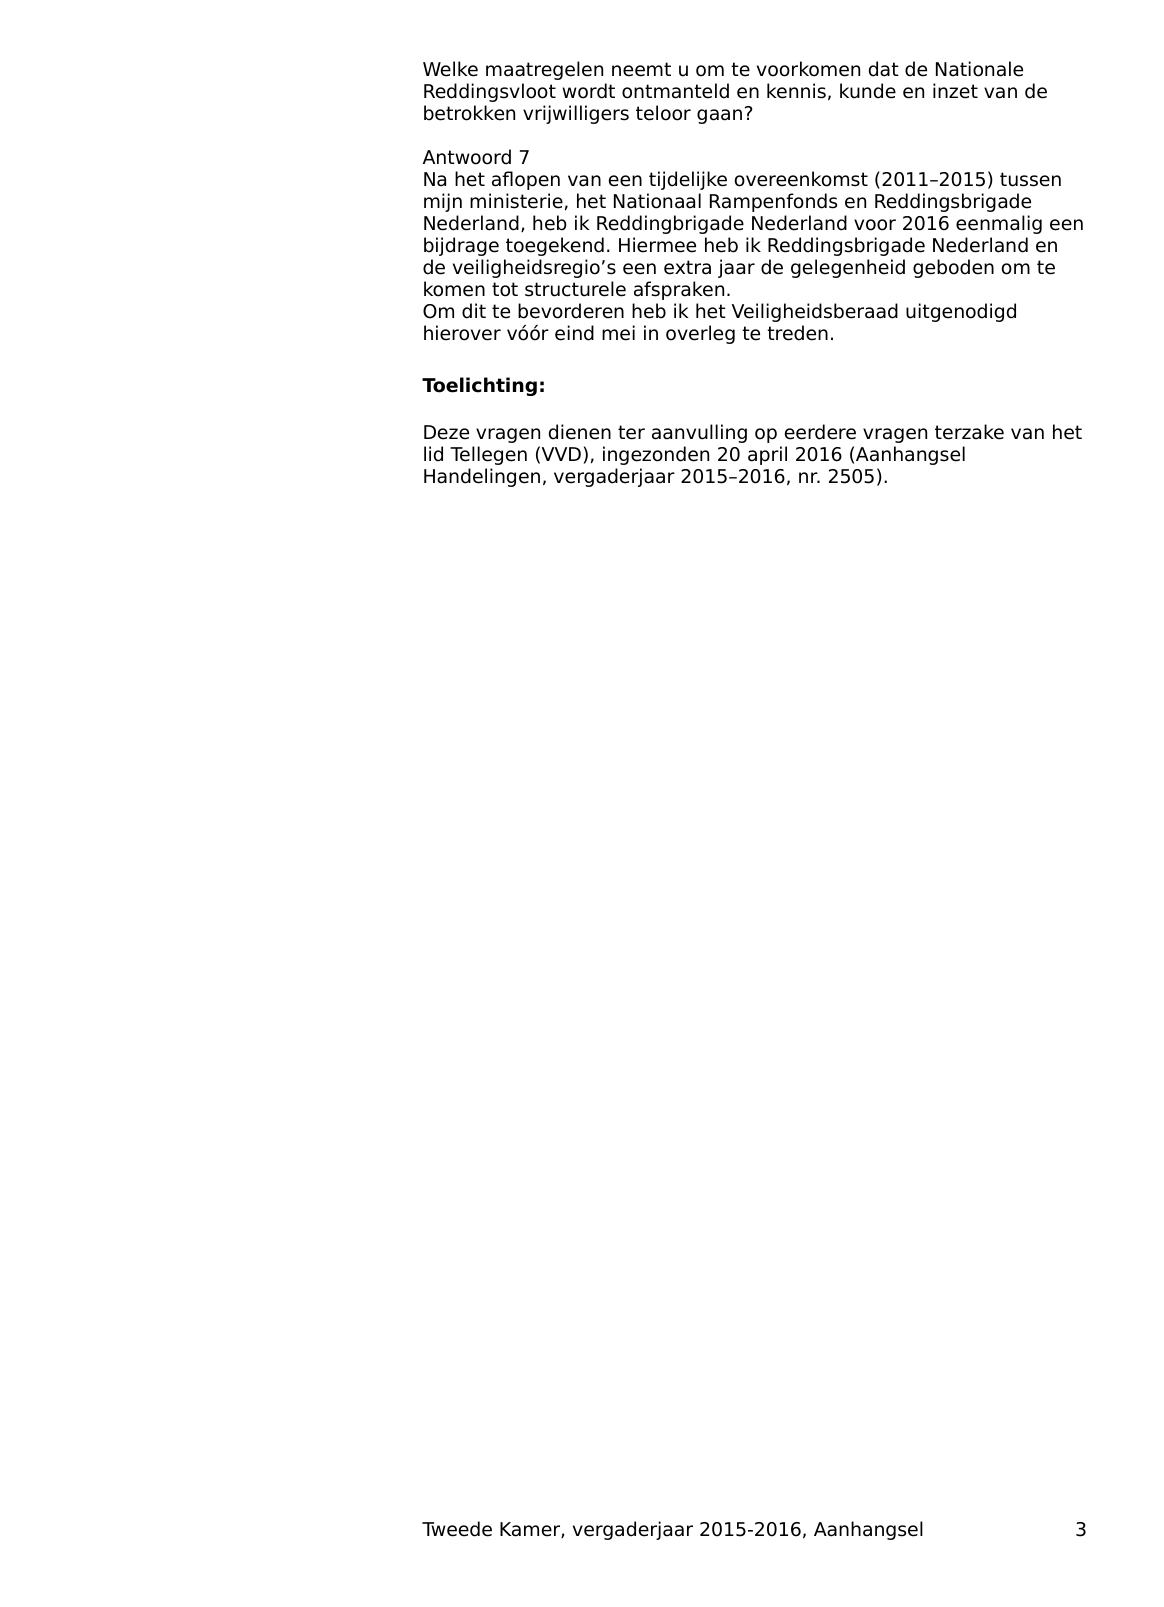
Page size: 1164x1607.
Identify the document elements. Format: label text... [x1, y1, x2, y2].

text Deze vragen dienen ter aanvulling op eerdere vragen terzake van het lid Tellegen (VVD), ingezonden 20 april 2016 (Aanhangsel Handelingen, vergaderjaar 2015–2016, nr. 2505). [422, 422, 1087, 488]
text Na het aflopen van een tijdelijke overeenkomst (2011–2015) tussen mijn ministerie, het Nationaal Rampenfonds en Reddingsbrigade Nederland, heb ik Reddingbrigade Nederland voor 2016 eenmalig een bijdrage toegekend. Hiermee heb ik Reddingsbrigade Nederland en de veiligheidsregio’s een extra jaar de gelegenheid geboden om te komen tot structurele afspraken. [422, 169, 1087, 301]
subtitle Toelichting: [422, 375, 1087, 397]
text Antwoord 7 [422, 147, 1087, 169]
text Om dit te bevorderen heb ik het Veiligheidsberaad uitgenodigd hierover vóór eind mei in overleg te treden. [422, 301, 1087, 345]
text Welke maatregelen neemt u om te voorkomen dat de Nationale Reddingsvloot wordt ontmanteld en kennis, kunde en inzet van de betrokken vrijwilligers teloor gaan? [422, 59, 1087, 125]
